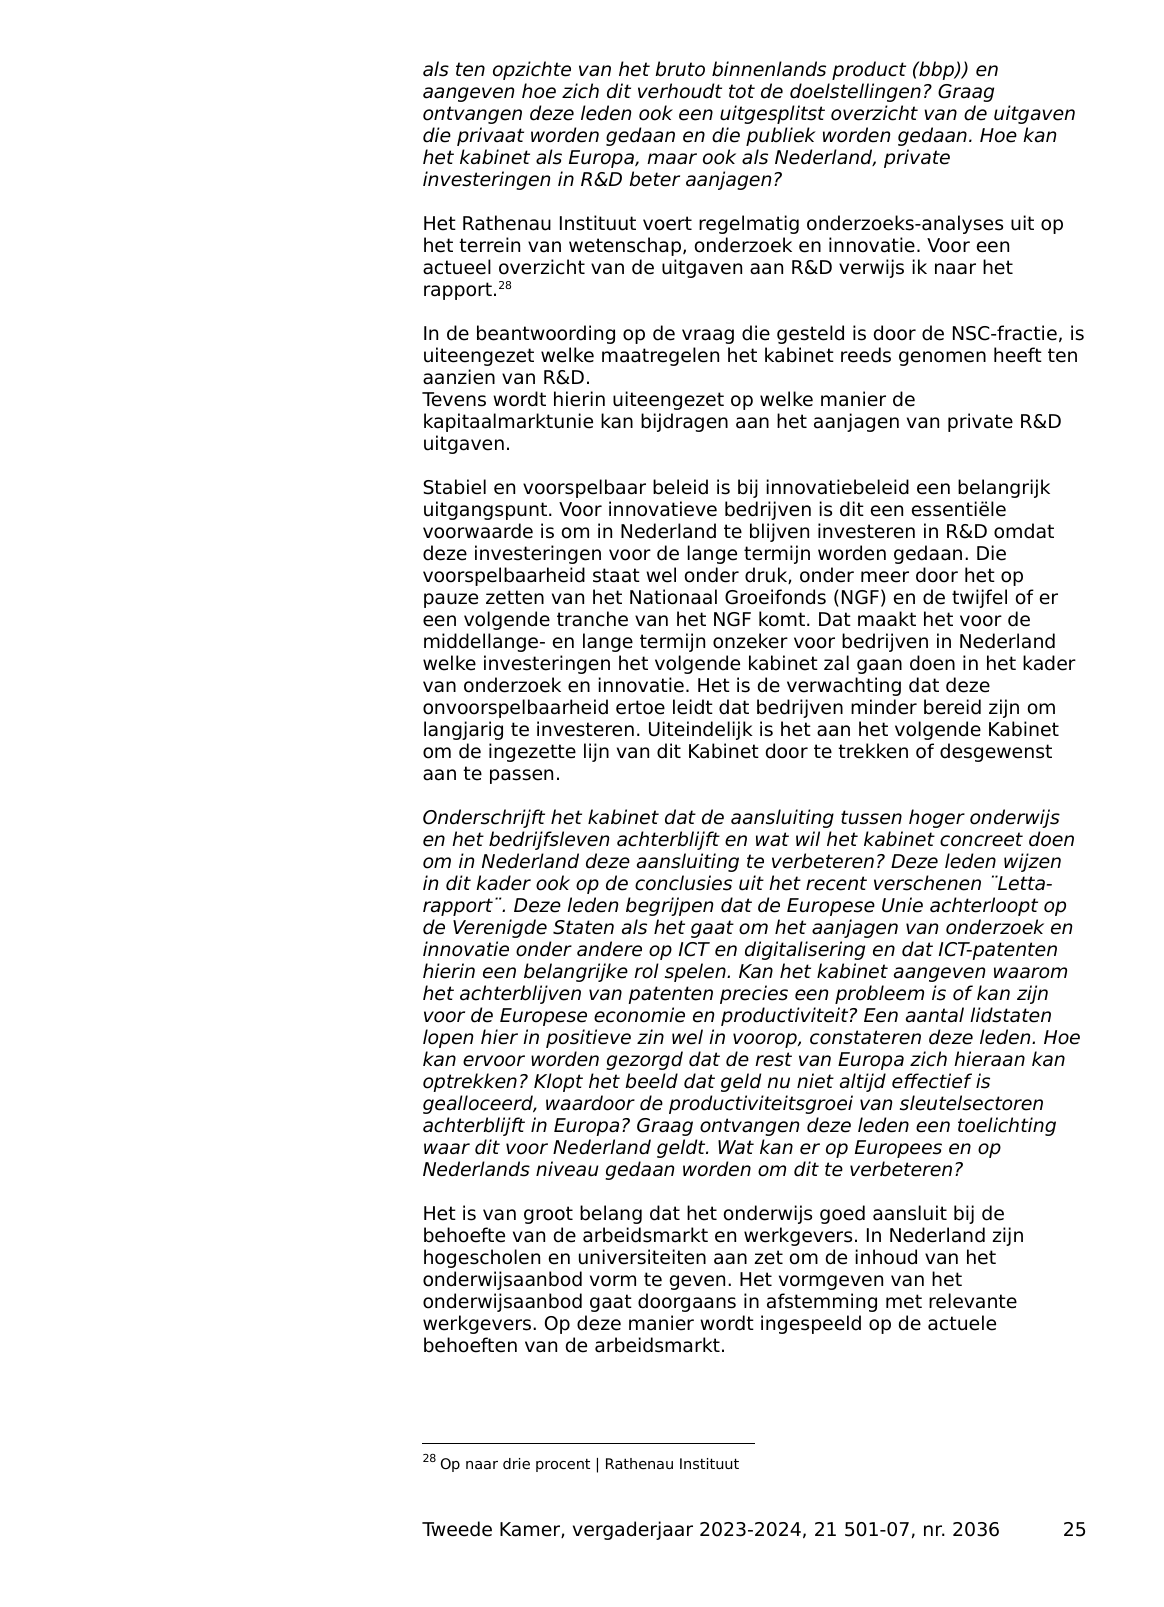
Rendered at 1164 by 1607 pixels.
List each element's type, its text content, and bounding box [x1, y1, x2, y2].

text Onderschrijft het kabinet dat de aansluiting tussen hoger onderwijs en het bedrijfsleven achterblijft en wat wil het kabinet concreet doen om in Nederland deze aansluiting te verbeteren? Deze leden wijzen in dit kader ook op de conclusies uit het recent verschenen ¨Letta-rapport¨. Deze leden begrijpen dat de Europese Unie achterloopt op de Verenigde Staten als het gaat om het aanjagen van onderzoek en innovatie onder andere op ICT en digitalisering en dat ICT-patenten hierin een belangrijke rol spelen. Kan het kabinet aangeven waarom het achterblijven van patenten precies een probleem is of kan zijn voor de Europese economie en productiviteit? Een aantal lidstaten lopen hier in positieve zin wel in voorop, constateren deze leden. Hoe kan ervoor worden gezorgd dat de rest van Europa zich hieraan kan optrekken? Klopt het beeld dat geld nu niet altijd effectief is gealloceerd, waardoor de productiviteitsgroei van sleutelsectoren achterblijft in Europa? Graag ontvangen deze leden een toelichting waar dit voor Nederland geldt. Wat kan er op Europees en op Nederlands niveau gedaan worden om dit te verbeteren? [422, 807, 1087, 1181]
text Tevens wordt hierin uiteengezet op welke manier de kapitaalmarktunie kan bijdragen aan het aanjagen van private R&D uitgaven. [422, 389, 1087, 455]
text Het is van groot belang dat het onderwijs goed aansluit bij de behoefte van de arbeidsmarkt en werkgevers. In Nederland zijn hogescholen en universiteiten aan zet om de inhoud van het onderwijsaanbod vorm te geven. Het vormgeven van het onderwijsaanbod gaat doorgaans in afstemming met relevante werkgevers. Op deze manier wordt ingespeeld op de actuele behoeften van de arbeidsmarkt. [422, 1203, 1087, 1357]
text Stabiel en voorspelbaar beleid is bij innovatiebeleid een belangrijk uitgangspunt. Voor innovatieve bedrijven is dit een essentiële voorwaarde is om in Nederland te blijven investeren in R&D omdat deze investeringen voor de lange termijn worden gedaan. Die voorspelbaarheid staat wel onder druk, onder meer door het op pauze zetten van het Nationaal Groeifonds (NGF) en de twijfel of er een volgende tranche van het NGF komt. Dat maakt het voor de middellange- en lange termijn onzeker voor bedrijven in Nederland welke investeringen het volgende kabinet zal gaan doen in het kader van onderzoek en innovatie. Het is de verwachting dat deze onvoorspelbaarheid ertoe leidt dat bedrijven minder bereid zijn om langjarig te investeren. Uiteindelijk is het aan het volgende Kabinet om de ingezette lijn van dit Kabinet door te trekken of desgewenst aan te passen. [422, 477, 1087, 785]
text In de beantwoording op de vraag die gesteld is door de NSC-fractie, is uiteengezet welke maatregelen het kabinet reeds genomen heeft ten aanzien van R&D. [422, 323, 1087, 389]
text als ten opzichte van het bruto binnenlands product (bbp)) en aangeven hoe zich dit verhoudt tot de doelstellingen? Graag ontvangen deze leden ook een uitgesplitst overzicht van de uitgaven die privaat worden gedaan en die publiek worden gedaan. Hoe kan het kabinet als Europa, maar ook als Nederland, private investeringen in R&D beter aanjagen? [422, 59, 1087, 191]
text Het Rathenau Instituut voert regelmatig onderzoeks-analyses uit op het terrein van wetenschap, onderzoek en innovatie. Voor een actueel overzicht van de uitgaven aan R&D verwijs ik naar het rapport. [422, 213, 1087, 301]
text Op naar drie procent | Rathenau Instituut [422, 1452, 1087, 1474]
